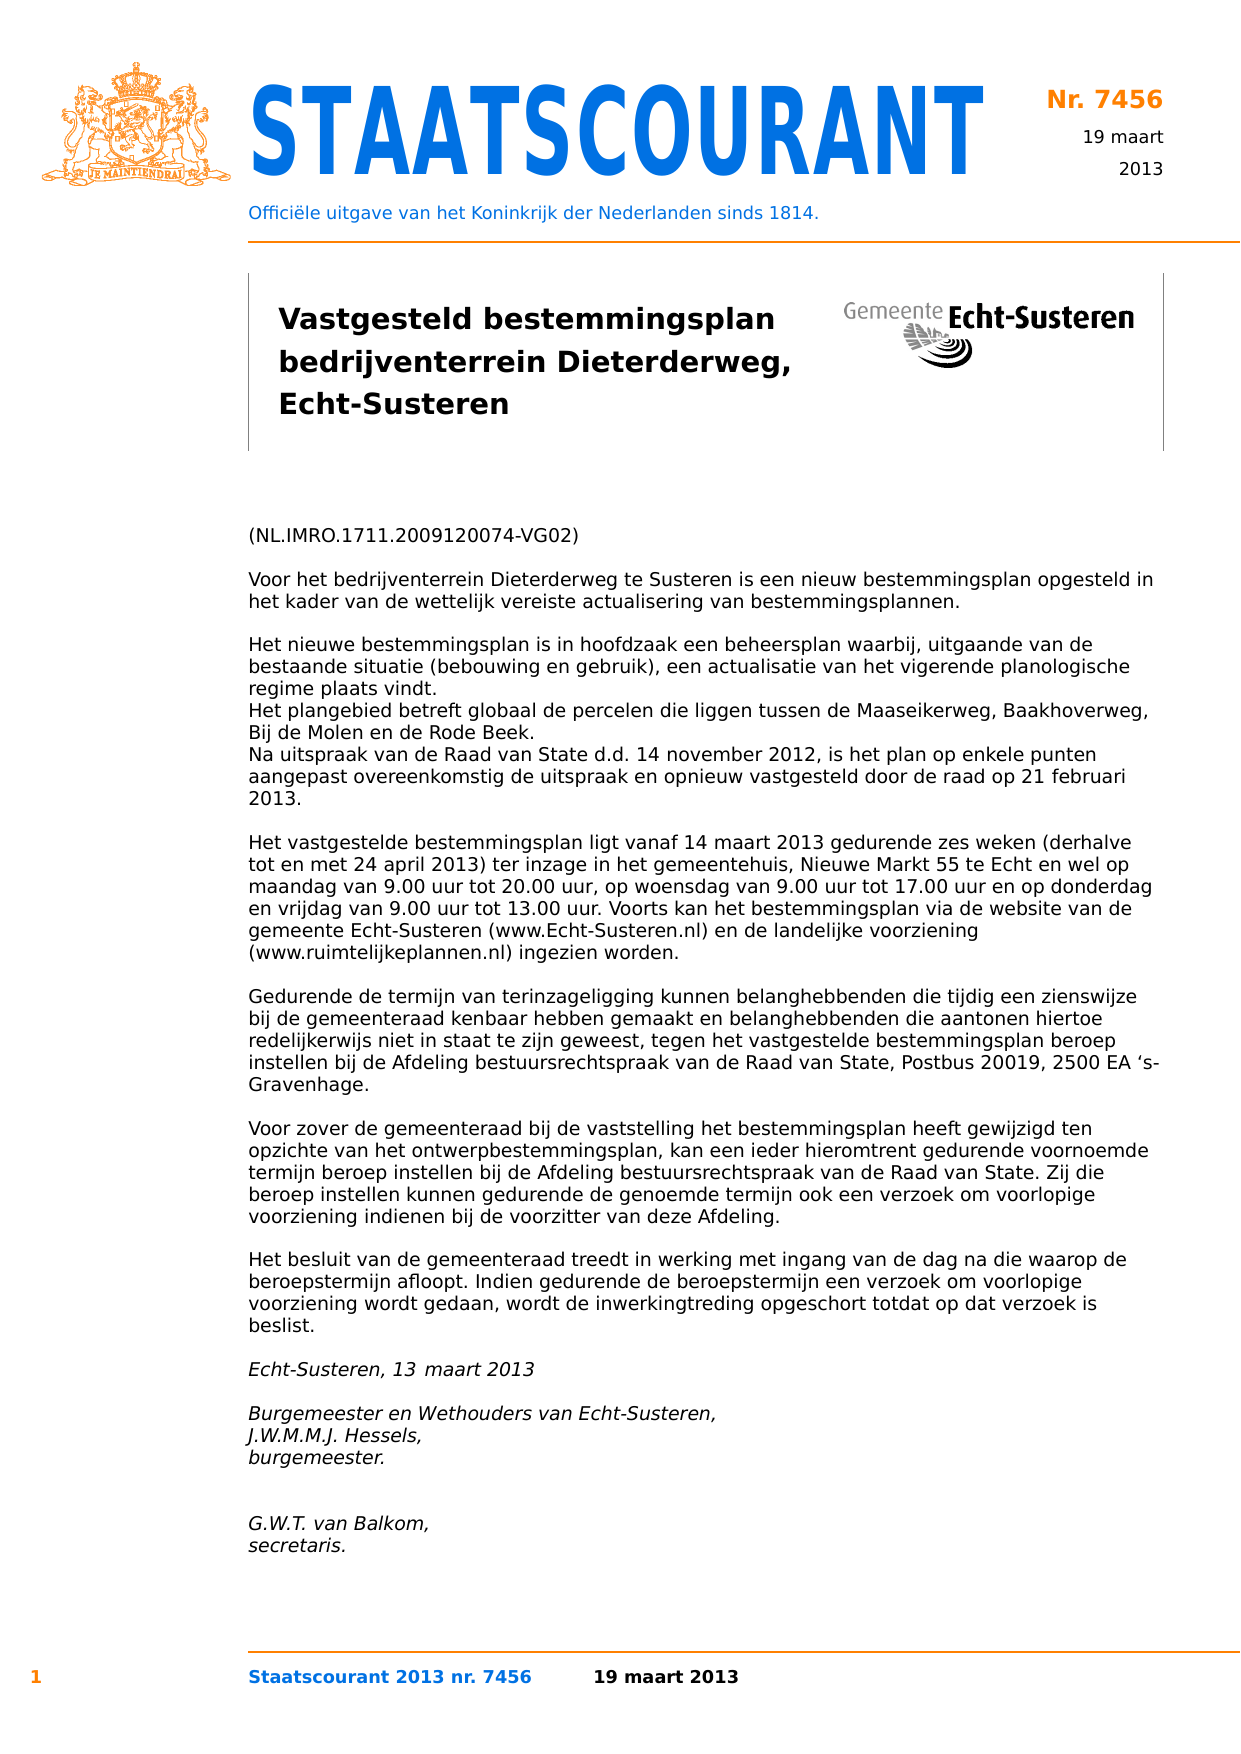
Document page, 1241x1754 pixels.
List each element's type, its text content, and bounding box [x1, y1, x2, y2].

text Het nieuwe bestemmingsplan is in hoofdzaak een beheersplan waarbij, uitgaande van de bestaande situatie (bebouwing en gebruik), een actualisatie van het vigerende planologische regime plaats vindt. [248, 634, 1163, 700]
text Echt-Susteren, 13 maart 2013 [248, 1359, 1163, 1381]
picture [41, 62, 231, 186]
text Het vastgestelde bestemmingsplan ligt vanaf 14 maart 2013 gedurende zes weken (derhalve tot en met 24 april 2013) ter inzage in het gemeentehuis, Nieuwe Markt 55 te Echt en wel op maandag van 9.00 uur tot 20.00 uur, op woensdag van 9.00 uur tot 17.00 uur en op donderdag en vrijdag van 9.00 uur tot 13.00 uur. Voorts kan het bestemmingsplan via de website van de gemeente Echt-Susteren (www.Echt-Susteren.nl) en de landelijke voorziening (www.ruimtelijkeplannen.nl) ingezien worden. [248, 832, 1163, 964]
subtitle Vastgesteld bestemmingsplan bedrijventerrein Dieterderweg, Echt-Susteren [249, 273, 1163, 451]
text (NL.IMRO.1711.2009120074-VG02) [248, 525, 1163, 547]
table_header [25, 62, 248, 241]
table_cell 19 maart [998, 121, 1240, 153]
picture [844, 302, 1134, 368]
text Het plangebied betreft globaal de percelen die liggen tussen de Maaseikerweg, Baakhoverweg, Bij de Molen en de Rode Beek. [248, 700, 1163, 744]
text Na uitspraak van de Raad van State d.d. 14 november 2012, is het plan op enkele punten aangepast overeenkomstig de uitspraak en opnieuw vastgesteld door de raad op 21 februari 2013. [248, 744, 1163, 810]
text Voor het bedrijventerrein Dieterderweg te Susteren is een nieuw bestemmingsplan opgesteld in het kader van de wettelijk vereiste actualisering van bestemmingsplannen. [248, 568, 1163, 612]
table_header STAATSCOURANT [248, 62, 998, 203]
text Voor zover de gemeenteraad bij de vaststelling het bestemmingsplan heeft gewijzigd ten opzichte van het ontwerpbestemmingsplan, kan een ieder hieromtrent gedurende voornoemde termijn beroep instellen bij de Afdeling bestuursrechtspraak van de Raad van State. Zij die beroep instellen kunnen gedurende de genoemde termijn ook een verzoek om voorlopige voorziening indienen bij de voorzitter van deze Afdeling. [248, 1118, 1163, 1227]
table_cell 2013 [998, 153, 1240, 203]
table_cell Officiële uitgave van het Koninkrijk der Nederlanden sinds 1814. [248, 203, 1240, 241]
text Het besluit van de gemeenteraad treedt in werking met ingang van de dag na die waarop de beroepstermijn afloopt. Indien gedurende de beroepstermijn een verzoek om voorlopige voorziening wordt gedaan, wordt de inwerkingtreding opgeschort totdat op dat verzoek is beslist. [248, 1249, 1163, 1337]
table_header Nr. 7456 [998, 62, 1240, 121]
text G.W.T. van Balkom, secretaris. [248, 1491, 1163, 1557]
text Gedurende de termijn van terinzageligging kunnen belanghebbenden die tijdig een zienswijze bij de gemeenteraad kenbaar hebben gemaakt en belanghebbenden die aantonen hiertoe redelijkerwijs niet in staat te zijn geweest, tegen het vastgestelde bestemmingsplan beroep instellen bij de Afdeling bestuursrechtspraak van de Raad van State, Postbus 20019, 2500 EA ‘s-Gravenhage. [248, 986, 1163, 1096]
text Burgemeester en Wethouders van Echt-Susteren, J.W.M.M.J. Hessels, burgemeester. [248, 1403, 1163, 1469]
